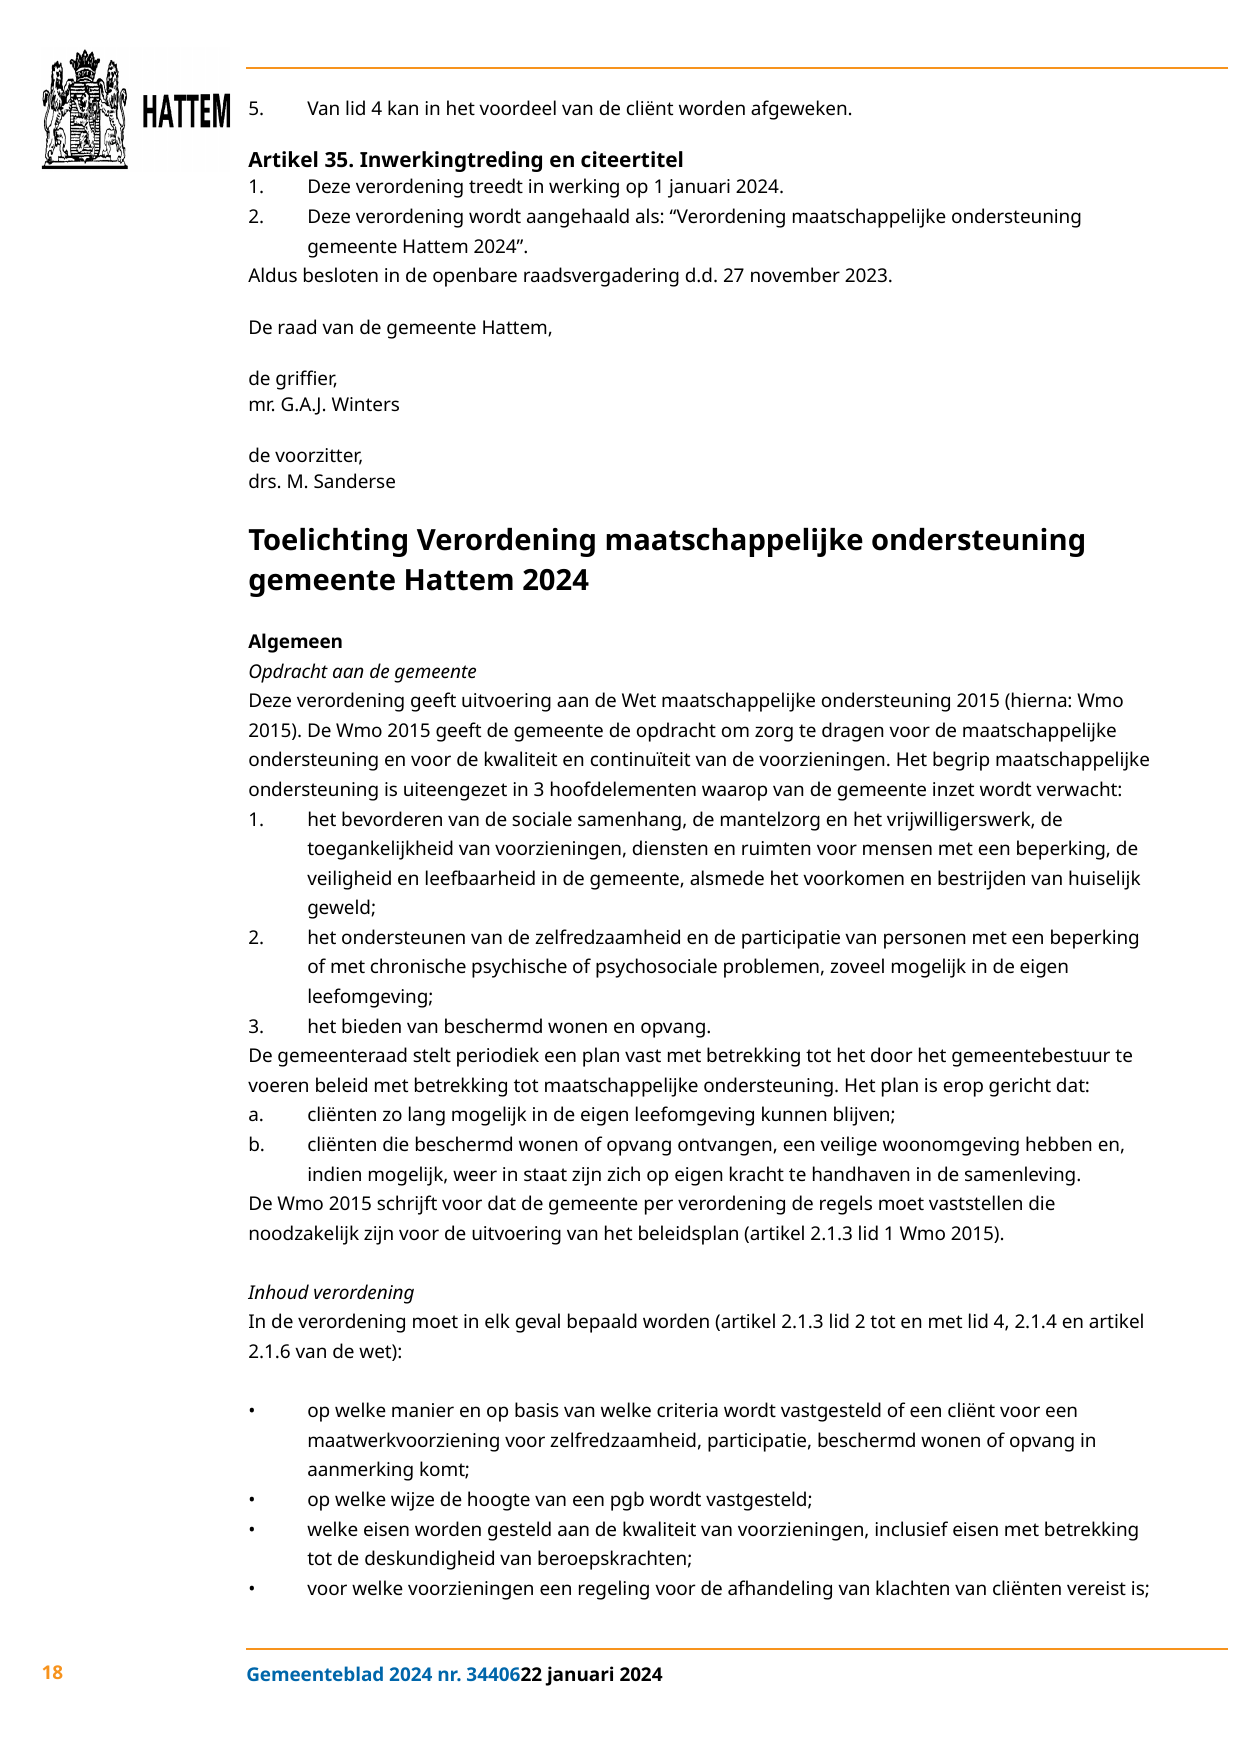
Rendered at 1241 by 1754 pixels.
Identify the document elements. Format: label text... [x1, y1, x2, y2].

text de voorzitter, [248, 442, 1152, 468]
list cliënten zo lang mogelijk in de eigen leefomgeving kunnen blijven; [248, 1102, 1152, 1127]
list op welke manier en op basis van welke criteria wordt vastgesteld of een cliënt voor een maatwerkvoorziening voor zelfredzaamheid, participatie, beschermd wonen of opvang in aanmerking komt; [248, 1397, 1152, 1482]
list het ondersteunen van de zelfredzaamheid en de participatie van personen met een beperking of met chronische psychische of psychosociale problemen, zoveel mogelijk in de eigen leefomgeving; [248, 924, 1152, 1009]
text de griffier, [248, 365, 1152, 391]
text Artikel 35. Inwerkingtreding en citeertitel [248, 145, 1152, 174]
list welke eisen worden gesteld aan de kwaliteit van voorzieningen, inclusief eisen met betrekking tot de deskundigheid van beroepskrachten; [248, 1516, 1152, 1571]
list voor welke voorzieningen een regeling voor de afhandeling van klachten van cliënten vereist is; [248, 1575, 1152, 1601]
text mr. G.A.J. Winters [248, 391, 1152, 417]
text Opdracht aan de gemeente [248, 658, 1152, 683]
text De raad van de gemeente Hattem, [248, 314, 1152, 339]
list cliënten die beschermd wonen of opvang ontvangen, een veilige woonomgeving hebben en, indien mogelijk, weer in staat zijn zich op eigen kracht te handhaven in de samenleving. [248, 1131, 1152, 1186]
list Van lid 4 kan in het voordeel van de cliënt worden afgeweken. [248, 95, 1152, 121]
text Deze verordening geeft uitvoering aan de Wet maatschappelijke ondersteuning 2015 (hierna: Wmo 2015). De Wmo 2015 geeft de gemeente de opdracht om zorg te dragen voor de maatschappelijke ondersteuning en voor de kwaliteit en continuïteit van de voorzieningen. Het begrip maatschappelijke ondersteuning is uiteengezet in 3 hoofdelementen waarop van de gemeente inzet wordt verwacht: [248, 687, 1152, 802]
picture [41, 47, 231, 172]
text Inhoud verordening [248, 1279, 1152, 1305]
text De Wmo 2015 schrijft voor dat de gemeente per verordening de regels moet vaststellen die noodzakelijk zijn voor de uitvoering van het beleidsplan (artikel 2.1.3 lid 1 Wmo 2015). [248, 1190, 1152, 1246]
list het bieden van beschermd wonen en opvang. [248, 1013, 1152, 1038]
text Algemeen [248, 628, 1152, 654]
list het bevorderen van de sociale samenhang, de mantelzorg en het vrijwilligerswerk, de toegankelijkheid van voorzieningen, diensten en ruimten voor mensen met een beperking, de veiligheid en leefbaarheid in de gemeente, alsmede het voorkomen en bestrijden van huiselijk geweld; [248, 806, 1152, 920]
list Deze verordening wordt aangehaald als: “Verordening maatschappelijke ondersteuning gemeente Hattem 2024”. [248, 203, 1152, 258]
text In de verordening moet in elk geval bepaald worden (artikel 2.1.3 lid 2 tot en met lid 4, 2.1.4 en artikel 2.1.6 van de wet): [248, 1309, 1152, 1364]
list Deze verordening treedt in werking op 1 januari 2024. [248, 174, 1152, 199]
text Aldus besloten in de openbare raadsvergadering d.d. 27 november 2023. [248, 262, 1152, 288]
list op welke wijze de hoogte van een pgb wordt vastgesteld; [248, 1486, 1152, 1512]
text Toelichting Verordening maatschappelijke ondersteuning gemeente Hattem 2024 [248, 520, 1152, 599]
text drs. M. Sanderse [248, 468, 1152, 494]
text De gemeenteraad stelt periodiek een plan vast met betrekking tot het door het gemeentebestuur te voeren beleid met betrekking tot maatschappelijke ondersteuning. Het plan is erop gericht dat: [248, 1042, 1152, 1098]
